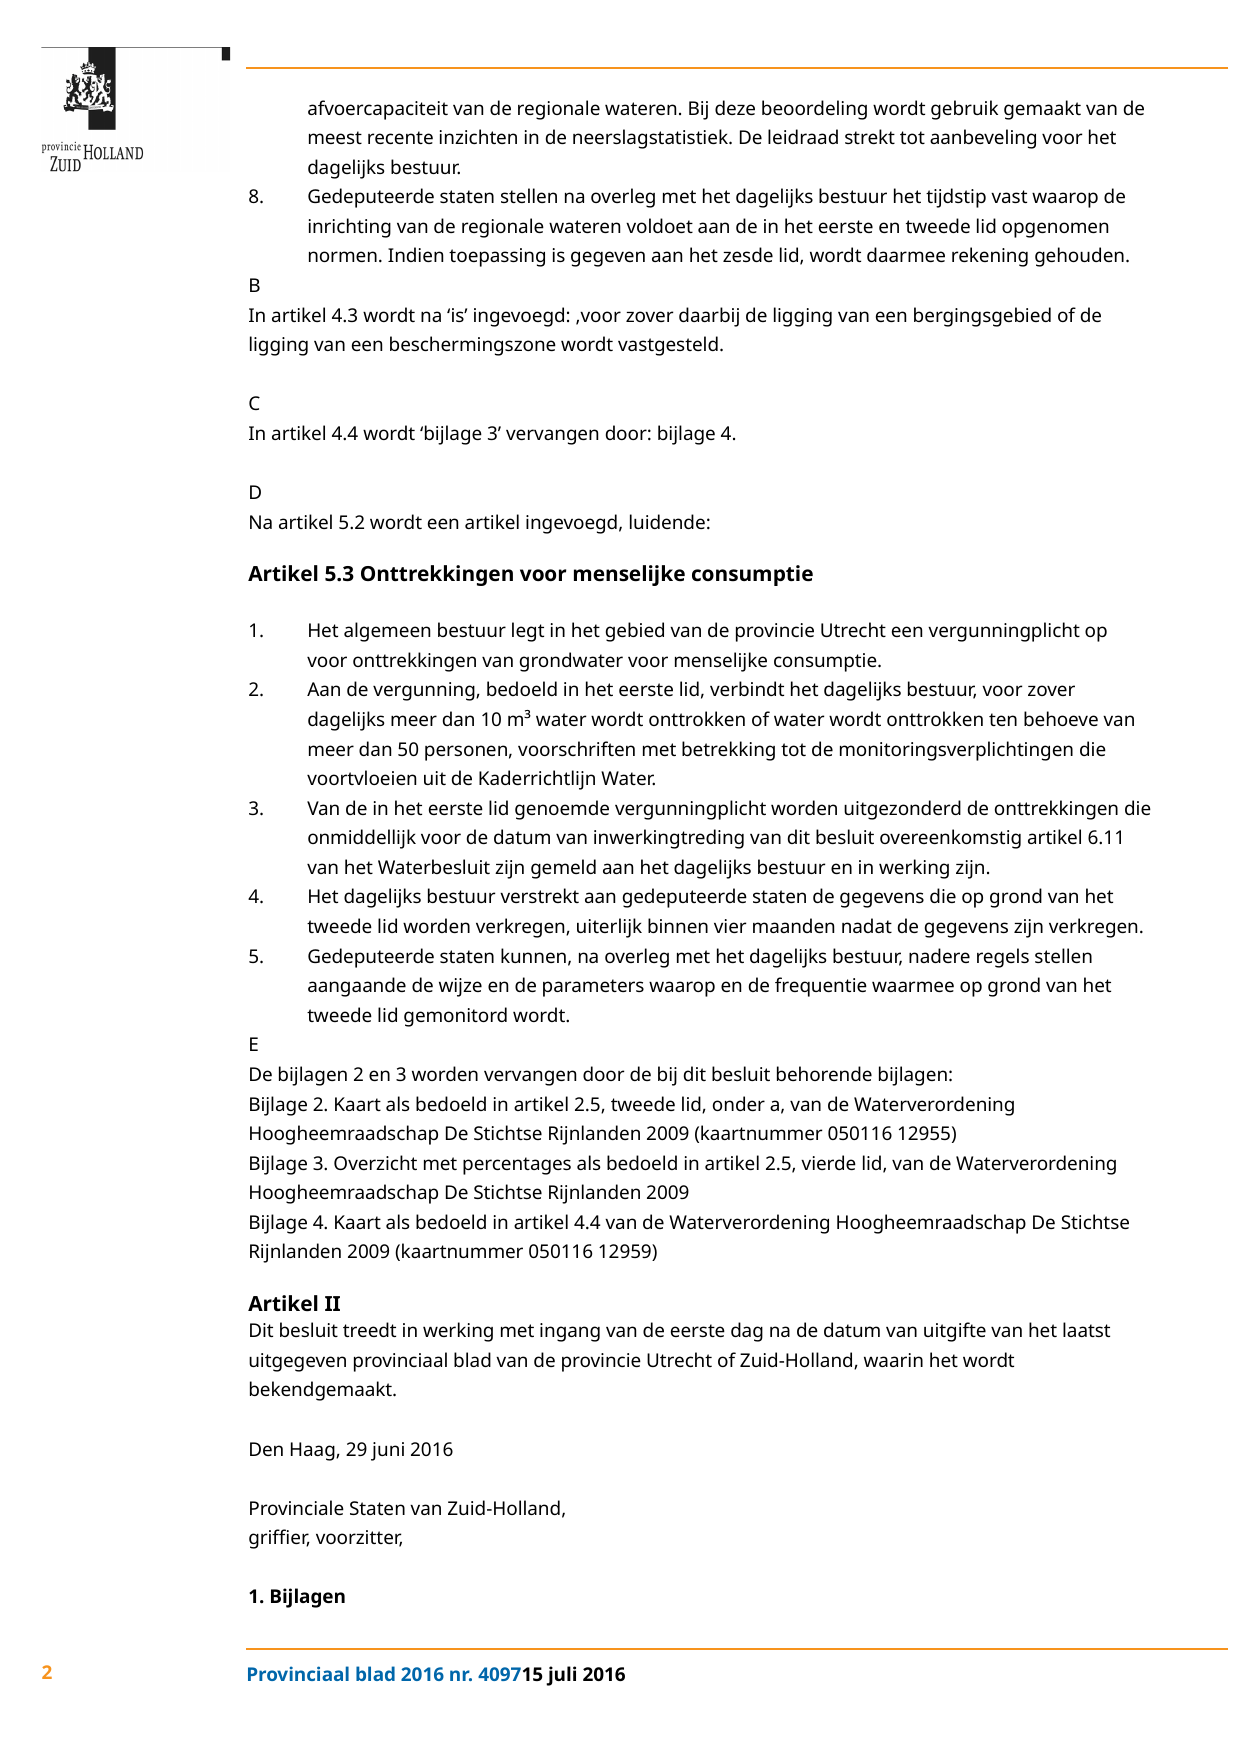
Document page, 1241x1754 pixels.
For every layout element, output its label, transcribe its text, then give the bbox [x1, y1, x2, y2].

list Het dagelijks bestuur verstrekt aan gedeputeerde staten de gegevens die op grond van het tweede lid worden verkregen, uiterlijk binnen vier maanden nadat de gegevens zijn verkregen. [248, 884, 1152, 939]
list afvoercapaciteit van de regionale wateren. Bij deze beoordeling wordt gebruik gemaakt van de meest recente inzichten in de neerslagstatistiek. De leidraad strekt tot aanbeveling voor het dagelijks bestuur. [248, 95, 1152, 180]
text Na artikel 5.2 wordt een artikel ingevoegd, luidende: [248, 509, 1152, 535]
text De bijlagen 2 en 3 worden vervangen door de bij dit besluit behorende bijlagen: [248, 1061, 1152, 1087]
text E [248, 1032, 1152, 1057]
text griffier, voorzitter, [248, 1524, 1152, 1550]
picture [41, 47, 231, 172]
text In artikel 4.3 wordt na ‘is’ ingevoegd: ,voor zover daarbij de ligging van een bergingsgebied of de ligging van een beschermingszone wordt vastgesteld. [248, 302, 1152, 357]
text B [248, 272, 1152, 298]
text Bijlage 2. Kaart als bedoeld in artikel 2.5, tweede lid, onder a, van de Waterverordening Hoogheemraadschap De Stichtse Rijnlanden 2009 (kaartnummer 050116 12955) [248, 1091, 1152, 1146]
text D [248, 479, 1152, 505]
list Het algemeen bestuur legt in het gebied van de provincie Utrecht een vergunningplicht op voor onttrekkingen van grondwater voor menselijke consumptie. [248, 617, 1152, 673]
text 1. Bijlagen [248, 1584, 1152, 1609]
list Gedeputeerde staten kunnen, na overleg met het dagelijks bestuur, nadere regels stellen aangaande de wijze en de parameters waarop en de frequentie waarmee op grond van het tweede lid gemonitord wordt. [248, 943, 1152, 1028]
text Provinciale Staten van Zuid-Holland, [248, 1495, 1152, 1521]
text Artikel 5.3 Onttrekkingen voor menselijke consumptie [248, 559, 1152, 588]
text Dit besluit treedt in werking met ingang van de eerste dag na de datum van uitgifte van het laatst uitgegeven provinciaal blad van de provincie Utrecht of Zuid-Holland, waarin het wordt bekendgemaakt. [248, 1317, 1152, 1402]
text Den Haag, 29 juni 2016 [248, 1436, 1152, 1462]
text In artikel 4.4 wordt ‘bijlage 3’ vervangen door: bijlage 4. [248, 420, 1152, 446]
list Aan de vergunning, bedoeld in het eerste lid, verbindt het dagelijks bestuur, voor zover dagelijks meer dan 10 m³ water wordt onttrokken of water wordt onttrokken ten behoeve van meer dan 50 personen, voorschriften met betrekking tot de monitoringsverplichtingen die voortvloeien uit de Kaderrichtlijn Water. [248, 677, 1152, 791]
list Gedeputeerde staten stellen na overleg met het dagelijks bestuur het tijdstip vast waarop de inrichting van de regionale wateren voldoet aan de in het eerste en tweede lid opgenomen normen. Indien toepassing is gegeven aan het zesde lid, wordt daarmee rekening gehouden. [248, 183, 1152, 268]
text C [248, 391, 1152, 416]
text Bijlage 3. Overzicht met percentages als bedoeld in artikel 2.5, vierde lid, van de Waterverordening Hoogheemraadschap De Stichtse Rijnlanden 2009 [248, 1150, 1152, 1205]
text Artikel II [248, 1289, 1152, 1317]
text Bijlage 4. Kaart als bedoeld in artikel 4.4 van de Waterverordening Hoogheemraadschap De Stichtse Rijnlanden 2009 (kaartnummer 050116 12959) [248, 1209, 1152, 1264]
list Van de in het eerste lid genoemde vergunningplicht worden uitgezonderd de onttrekkingen die onmiddellijk voor de datum van inwerkingtreding van dit besluit overeenkomstig artikel 6.11 van het Waterbesluit zijn gemeld aan het dagelijks bestuur en in werking zijn. [248, 795, 1152, 880]
